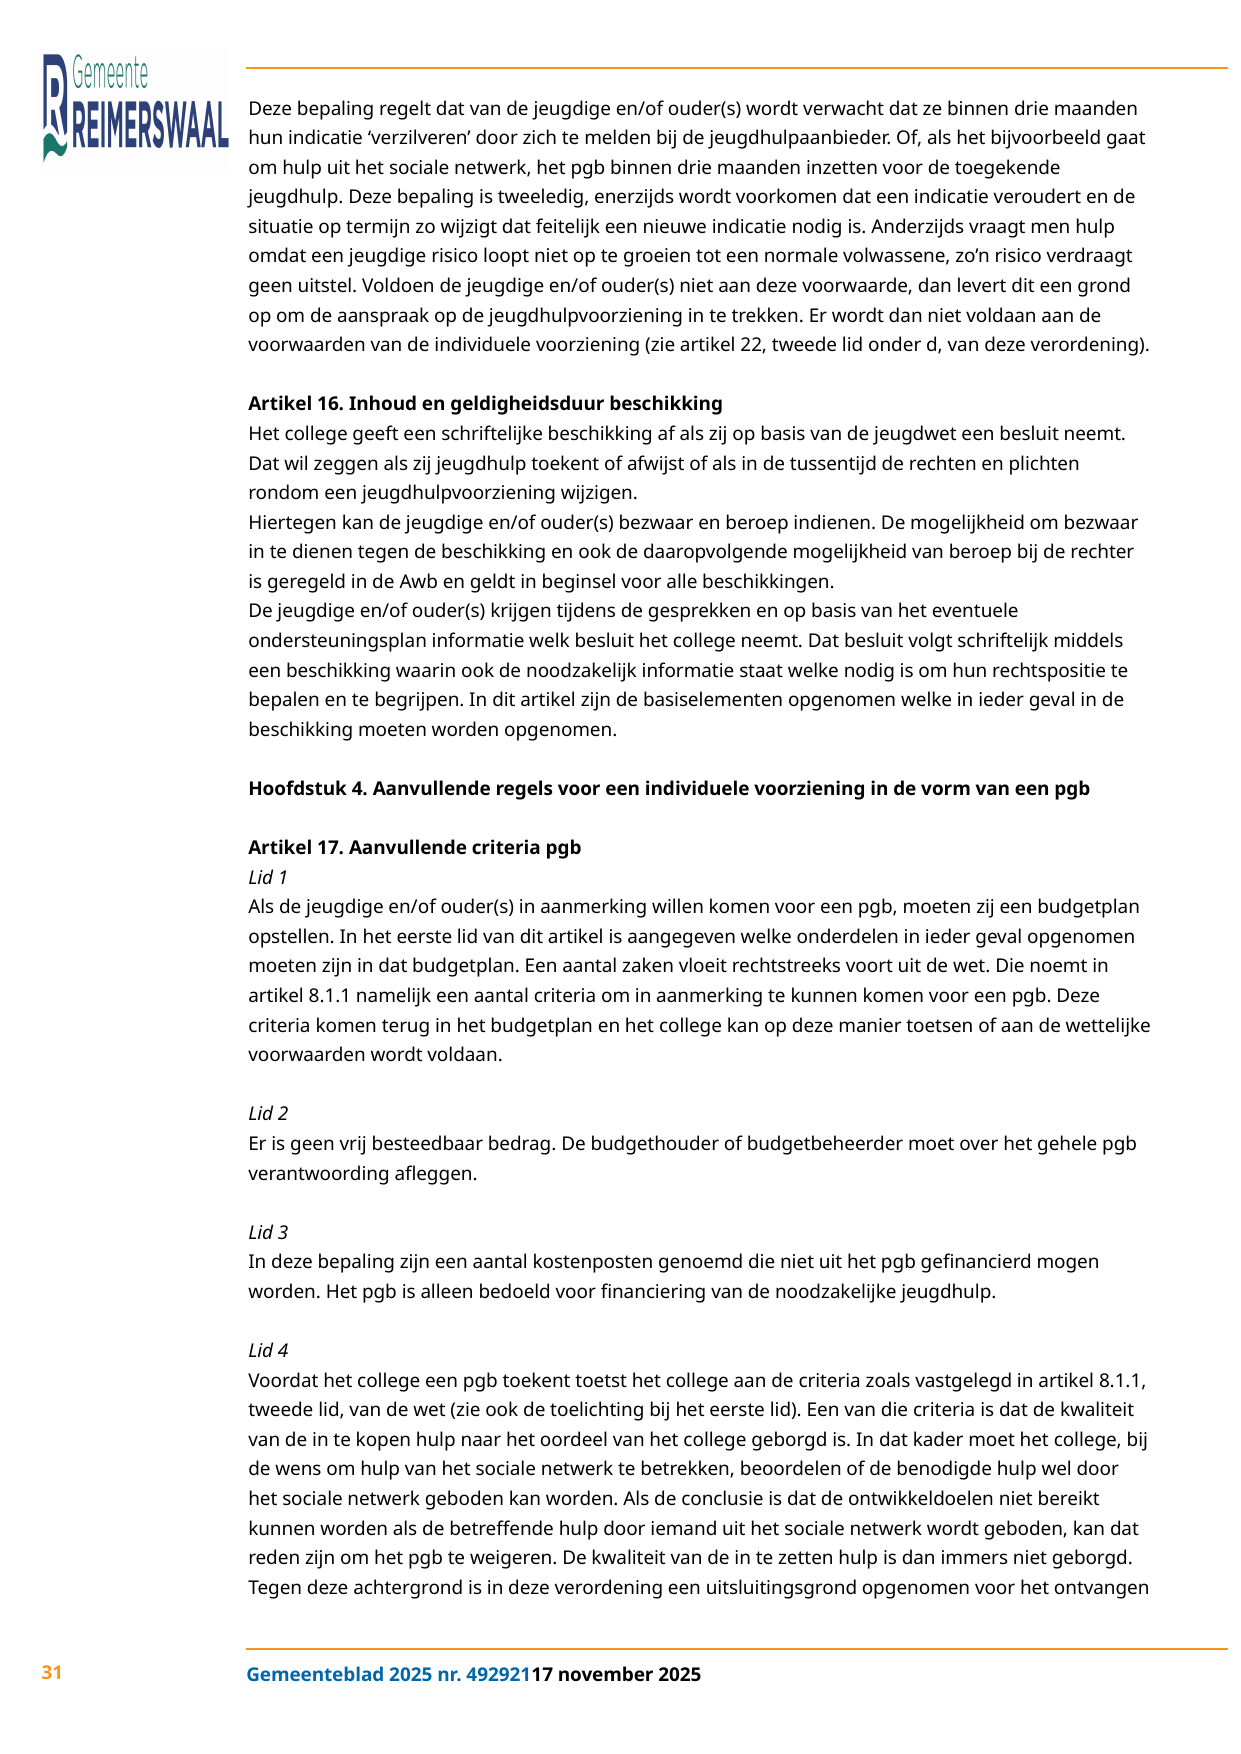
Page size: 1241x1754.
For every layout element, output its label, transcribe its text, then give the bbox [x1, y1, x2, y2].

text Er is geen vrij besteedbaar bedrag. De budgethouder of budgetbeheerder moet over het gehele pgb verantwoording afleggen. [248, 1130, 1152, 1186]
text Het college geeft een schriftelijke beschikking af als zij op basis van de jeugdwet een besluit neemt. Dat wil zeggen als zij jeugdhulp toekent of afwijst of als in de tussentijd de rechten en plichten rondom een jeugdhulpvoorziening wijzigen. [248, 420, 1152, 505]
text Als de jeugdige en/of ouder(s) in aanmerking willen komen voor een pgb, moeten zij een budgetplan opstellen. In het eerste lid van dit artikel is aangegeven welke onderdelen in ieder geval opgenomen moeten zijn in dat budgetplan. Een aantal zaken vloeit rechtstreeks voort uit de wet. Die noemt in artikel 8.1.1 namelijk een aantal criteria om in aanmerking te kunnen komen voor een pgb. Deze criteria komen terug in het budgetplan en het college kan op deze manier toetsen of aan de wettelijke voorwaarden wordt voldaan. [248, 893, 1152, 1067]
text Lid 2 [248, 1101, 1152, 1126]
text Lid 4 [248, 1337, 1152, 1363]
text Voordat het college een pgb toekent toetst het college aan de criteria zoals vastgelegd in artikel 8.1.1, tweede lid, van de wet (zie ook de toelichting bij het eerste lid). Een van die criteria is dat de kwaliteit van de in te kopen hulp naar het oordeel van het college geborgd is. In dat kader moet het college, bij de wens om hulp van het sociale netwerk te betrekken, beoordelen of de benodigde hulp wel door het sociale netwerk geboden kan worden. Als de conclusie is dat de ontwikkeldoelen niet bereikt kunnen worden als de betreffende hulp door iemand uit het sociale netwerk wordt geboden, kan dat reden zijn om het pgb te weigeren. De kwaliteit van de in te zetten hulp is dan immers niet geborgd. Tegen deze achtergrond is in deze verordening een uitsluitingsgrond opgenomen voor het ontvangen [248, 1367, 1152, 1600]
text Hiertegen kan de jeugdige en/of ouder(s) bezwaar en beroep indienen. De mogelijkheid om bezwaar in te dienen tegen de beschikking en ook de daaropvolgende mogelijkheid van beroep bij de rechter is geregeld in de Awb en geldt in beginsel voor alle beschikkingen. [248, 509, 1152, 594]
picture [41, 47, 231, 172]
text Hoofdstuk 4. Aanvullende regels voor een individuele voorziening in de vorm van een pgb [248, 775, 1152, 801]
text De jeugdige en/of ouder(s) krijgen tijdens de gesprekken en op basis van het eventuele ondersteuningsplan informatie welk besluit het college neemt. Dat besluit volgt schriftelijk middels een beschikking waarin ook de noodzakelijk informatie staat welke nodig is om hun rechtspositie te bepalen en te begrijpen. In dit artikel zijn de basiselementen opgenomen welke in ieder geval in de beschikking moeten worden opgenomen. [248, 598, 1152, 742]
text In deze bepaling zijn een aantal kostenposten genoemd die niet uit het pgb gefinancierd mogen worden. Het pgb is alleen bedoeld voor financiering van de noodzakelijke jeugdhulp. [248, 1248, 1152, 1304]
text Artikel 16. Inhoud en geldigheidsduur beschikking [248, 391, 1152, 416]
text Lid 1 [248, 864, 1152, 890]
text Deze bepaling regelt dat van de jeugdige en/of ouder(s) wordt verwacht dat ze binnen drie maanden hun indicatie ‘verzilveren’ door zich te melden bij de jeugdhulpaanbieder. Of, als het bijvoorbeeld gaat om hulp uit het sociale netwerk, het pgb binnen drie maanden inzetten voor de toegekende jeugdhulp. Deze bepaling is tweeledig, enerzijds wordt voorkomen dat een indicatie veroudert en de situatie op termijn zo wijzigt dat feitelijk een nieuwe indicatie nodig is. Anderzijds vraagt men hulp omdat een jeugdige risico loopt niet op te groeien tot een normale volwassene, zo’n risico verdraagt geen uitstel. Voldoen de jeugdige en/of ouder(s) niet aan deze voorwaarde, dan levert dit een grond op om de aanspraak op de jeugdhulpvoorziening in te trekken. Er wordt dan niet voldaan aan de voorwaarden van de individuele voorziening (zie artikel 22, tweede lid onder d, van deze verordening). [248, 95, 1152, 357]
text Lid 3 [248, 1219, 1152, 1245]
text Artikel 17. Aanvullende criteria pgb [248, 834, 1152, 860]
